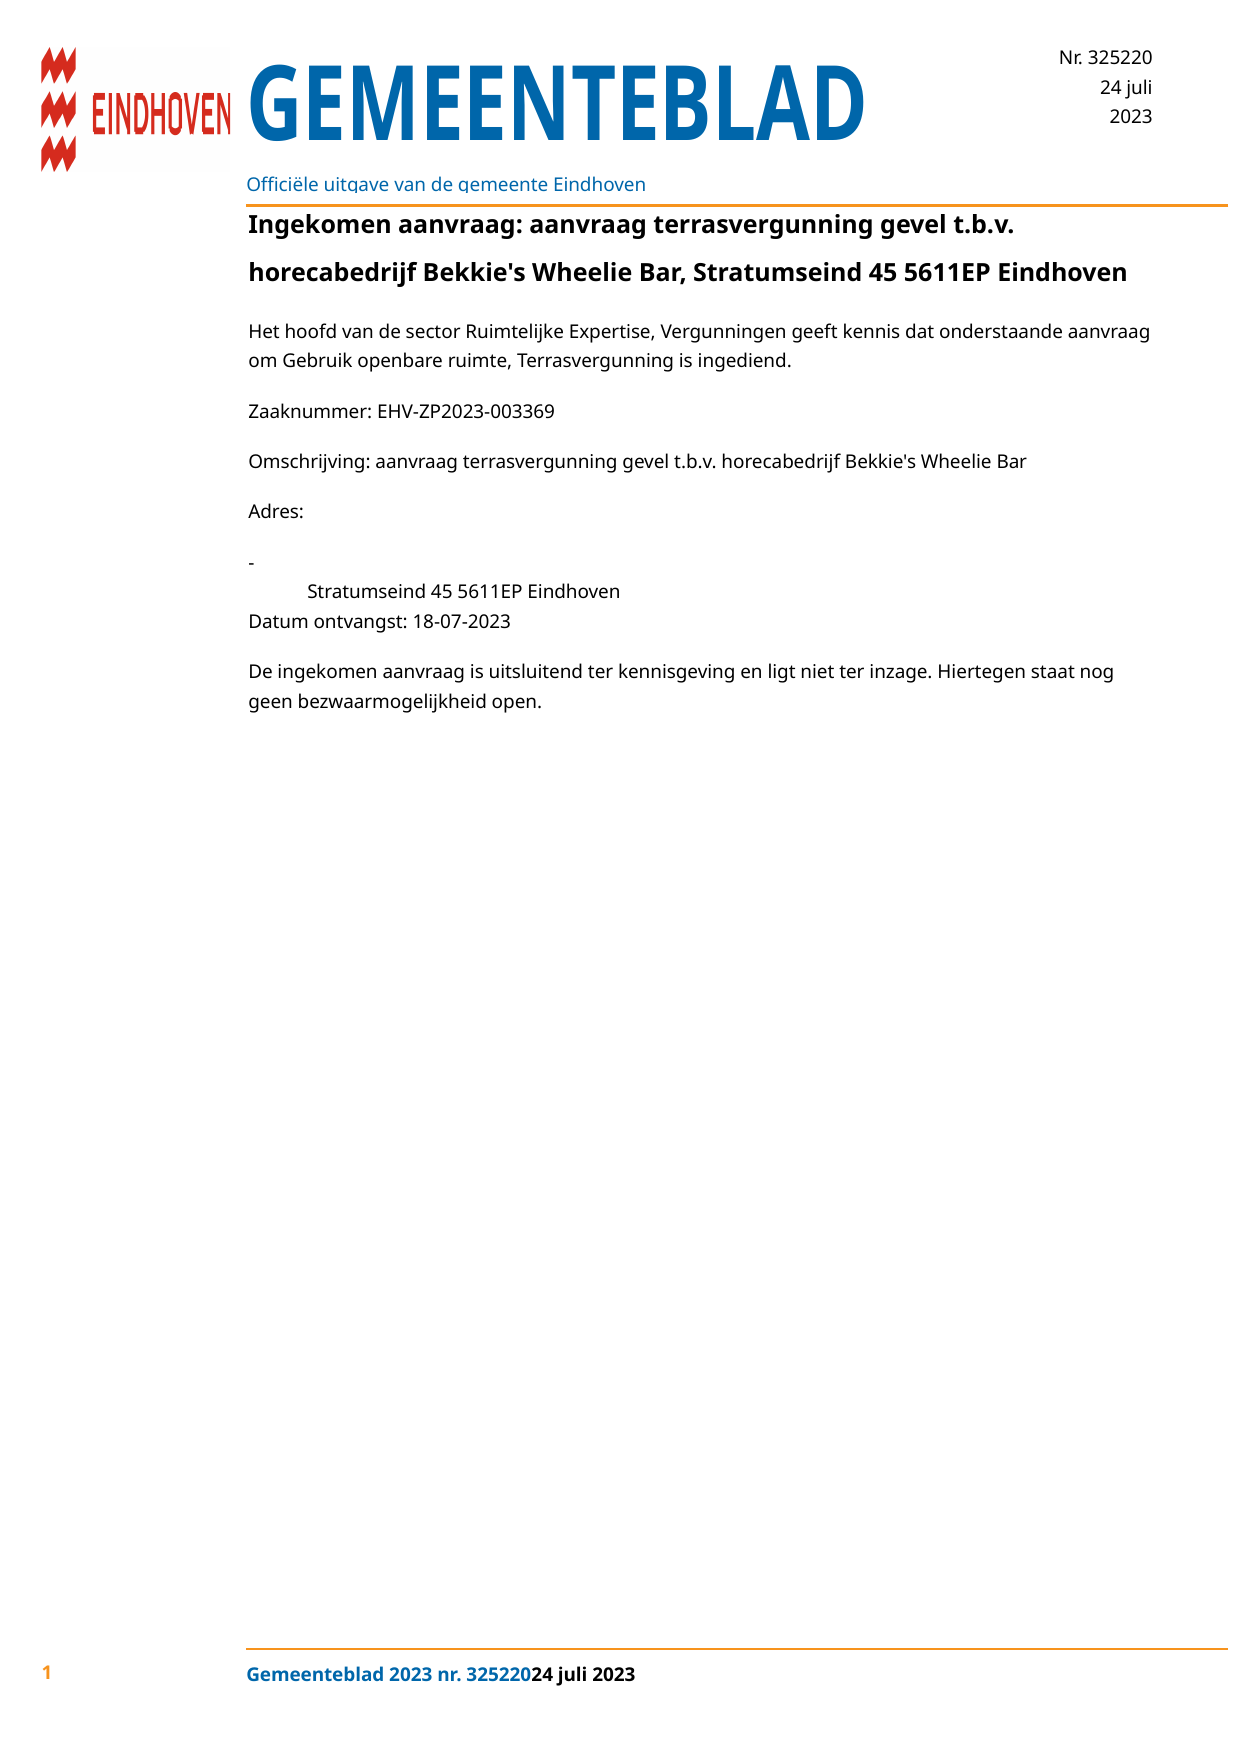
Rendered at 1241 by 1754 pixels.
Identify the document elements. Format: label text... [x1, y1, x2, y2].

text Adres: [248, 499, 1152, 524]
list Stratumseind 45 5611EP Eindhoven [248, 579, 1152, 604]
text Zaaknummer: EHV-ZP2023-003369 [248, 398, 1152, 424]
text Ingekomen aanvraag: aanvraag terrasvergunning gevel t.b.v. horecabedrijf Bekkie's Wheelie Bar, Stratumseind 45 5611EP Eindhoven [248, 207, 1152, 288]
picture [41, 47, 231, 172]
text Datum ontvangst: 18-07-2023 [248, 608, 1152, 634]
text De ingekomen aanvraag is uitsluitend ter kennisgeving en ligt niet ter inzage. Hiertegen staat nog geen bezwaarmogelijkheid open. [248, 659, 1152, 714]
text Omschrijving: aanvraag terrasvergunning gevel t.b.v. horecabedrijf Bekkie's Wheelie Bar [248, 448, 1152, 474]
text Het hoofd van de sector Ruimtelijke Expertise, Vergunningen geeft kennis dat onderstaande aanvraag om Gebruik openbare ruimte, Terrasvergunning is ingediend. [248, 318, 1152, 373]
